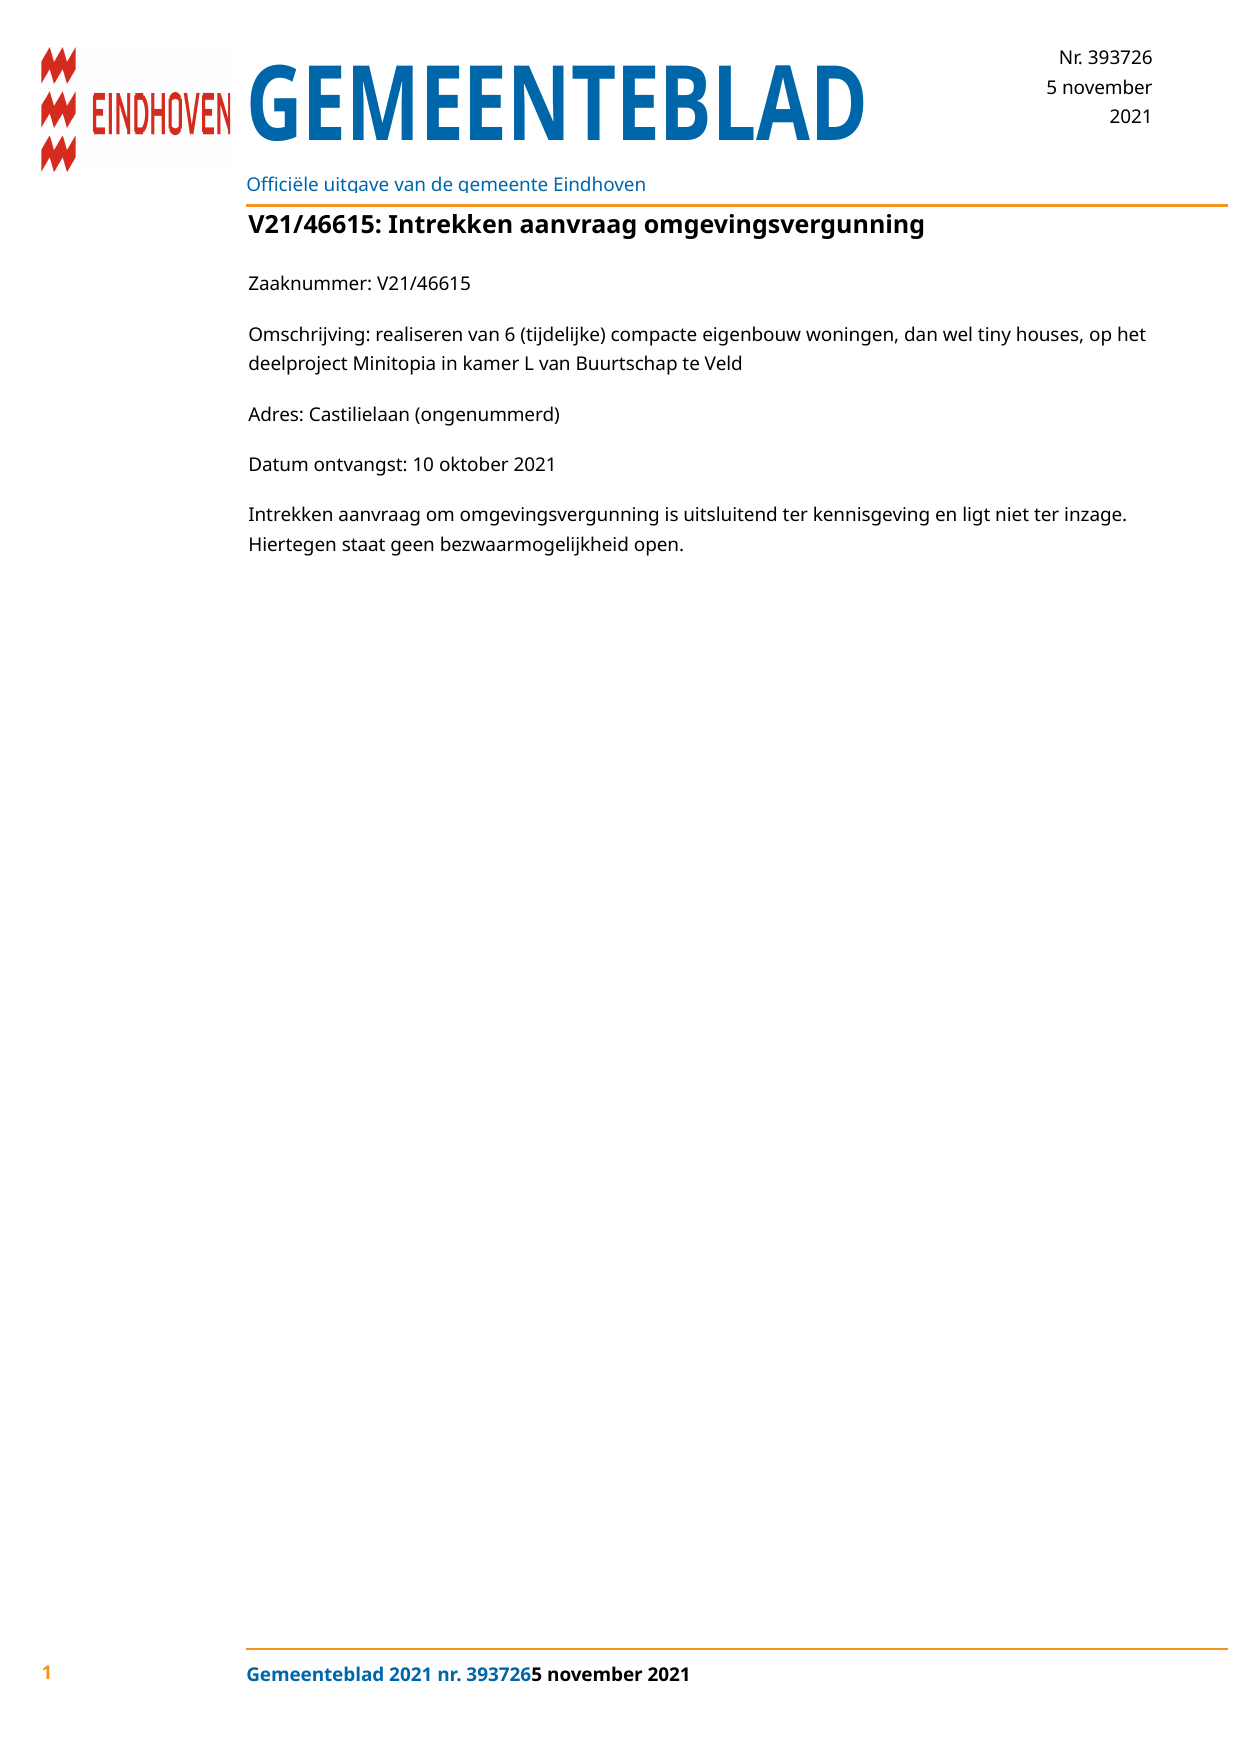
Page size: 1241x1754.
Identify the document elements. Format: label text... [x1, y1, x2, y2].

text V21/46615: Intrekken aanvraag omgevingsvergunning [248, 207, 1152, 241]
picture [41, 47, 231, 172]
text Zaaknummer: V21/46615 [248, 270, 1152, 296]
text Adres: Castilielaan (ongenummerd) [248, 401, 1152, 426]
text Omschrijving: realiseren van 6 (tijdelijke) compacte eigenbouw woningen, dan wel tiny houses, op het deelproject Minitopia in kamer L van Buurtschap te Veld [248, 321, 1152, 376]
text Intrekken aanvraag om omgevingsvergunning is uitsluitend ter kennisgeving en ligt niet ter inzage. Hiertegen staat geen bezwaarmogelijkheid open. [248, 502, 1152, 557]
text Datum ontvangst: 10 oktober 2021 [248, 451, 1152, 477]
